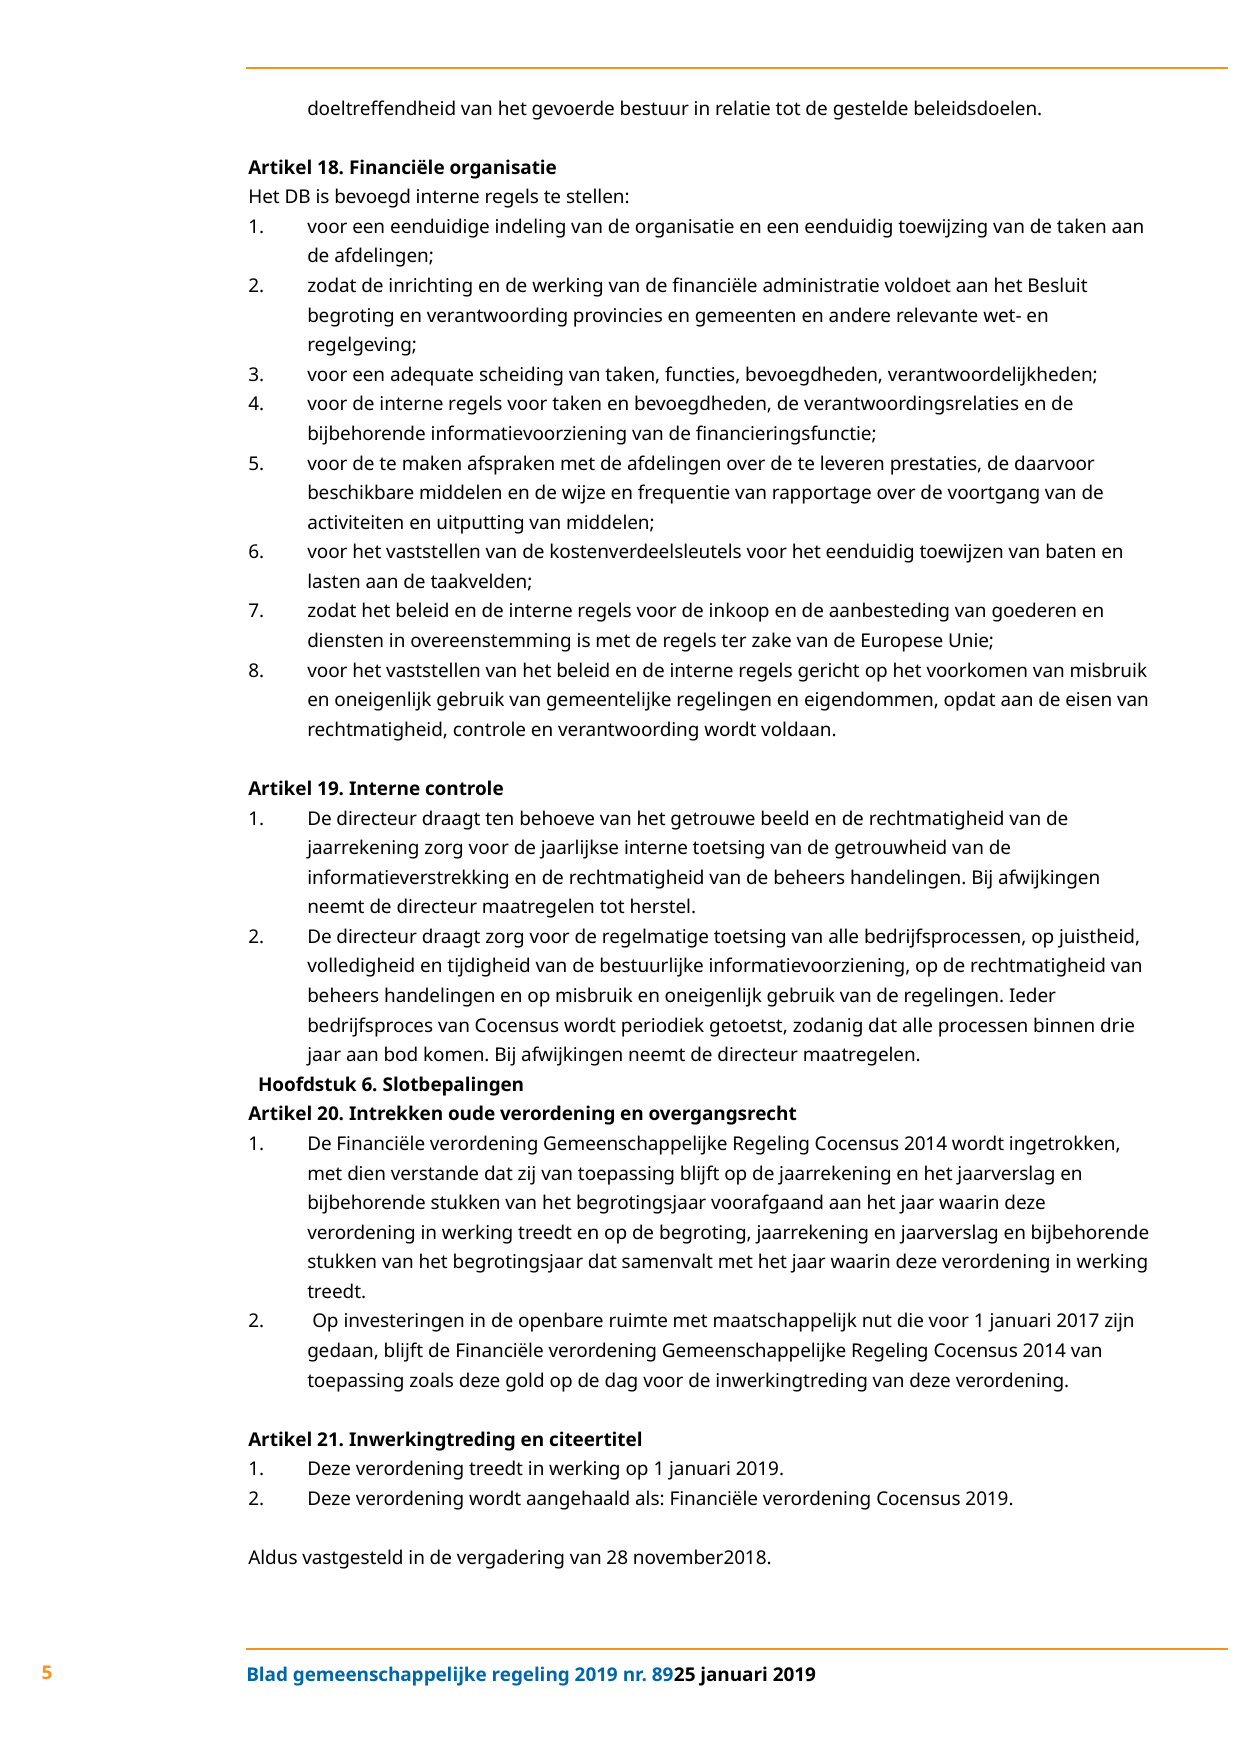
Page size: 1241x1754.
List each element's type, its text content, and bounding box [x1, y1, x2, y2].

list zodat het beleid en de interne regels voor de inkoop en de aanbesteding van goederen en diensten in overeenstemming is met de regels ter zake van de Europese Unie; [248, 598, 1152, 653]
text Artikel 21. Inwerkingtreding en citeertitel [248, 1426, 1152, 1452]
list voor een eenduidige indeling van de organisatie en een eenduidig toewijzing van de taken aan de afdelingen; [248, 213, 1152, 268]
list De Financiële verordening Gemeenschappelijke Regeling Cocensus 2014 wordt ingetrokken, met dien verstande dat zij van toepassing blijft op de jaarrekening en het jaarverslag en bijbehorende stukken van het begrotingsjaar voorafgaand aan het jaar waarin deze verordening in werking treedt en op de begroting, jaarrekening en jaarverslag en bijbehorende stukken van het begrotingsjaar dat samenvalt met het jaar waarin deze verordening in werking treedt. [248, 1130, 1152, 1304]
list voor het vaststellen van de kostenverdeelsleutels voor het eenduidig toewijzen van baten en lasten aan de taakvelden; [248, 538, 1152, 594]
list De directeur draagt zorg voor de regelmatige toetsing van alle bedrijfsprocessen, op juistheid, volledigheid en tijdigheid van de bestuurlijke informatievoorziening, op de rechtmatigheid van beheers handelingen en op misbruik en oneigenlijk gebruik van de regelingen. Ieder bedrijfsproces van Cocensus wordt periodiek getoetst, zodanig dat alle processen binnen drie jaar aan bod komen. Bij afwijkingen neemt de directeur maatregelen. [248, 923, 1152, 1067]
text Artikel 18. Financiële organisatie [248, 154, 1152, 180]
list Deze verordening treedt in werking op 1 januari 2019. [248, 1456, 1152, 1481]
list voor de te maken afspraken met de afdelingen over de te leveren prestaties, de daarvoor beschikbare middelen en de wijze en frequentie van rapportage over de voortgang van de activiteiten en uitputting van middelen; [248, 450, 1152, 535]
list zodat de inrichting en de werking van de financiële administratie voldoet aan het Besluit begroting en verantwoording provincies en gemeenten en andere relevante wet- en regelgeving; [248, 272, 1152, 357]
list voor een adequate scheiding van taken, functies, bevoegdheden, verantwoordelijkheden; [248, 361, 1152, 387]
list voor de interne regels voor taken en bevoegdheden, de verantwoordingsrelaties en de bijbehorende informatievoorziening van de financieringsfunctie; [248, 391, 1152, 446]
text Artikel 20. Intrekken oude verordening en overgangsrecht [248, 1101, 1152, 1126]
text Artikel 19. Interne controle [248, 775, 1152, 801]
list Deze verordening wordt aangehaald als: Financiële verordening Cocensus 2019. [248, 1485, 1152, 1511]
picture [41, 47, 231, 172]
list De directeur draagt ten behoeve van het getrouwe beeld en de rechtmatigheid van de jaarrekening zorg voor de jaarlijkse interne toetsing van de getrouwheid van de informatieverstrekking en de rechtmatigheid van de beheers handelingen. Bij afwijkingen neemt de directeur maatregelen tot herstel. [248, 805, 1152, 919]
text Aldus vastgesteld in de vergadering van 28 november2018. [248, 1544, 1152, 1570]
list voor het vaststellen van het beleid en de interne regels gericht op het voorkomen van misbruik en oneigenlijk gebruik van gemeentelijke regelingen en eigendommen, opdat aan de eisen van rechtmatigheid, controle en verantwoording wordt voldaan. [248, 657, 1152, 742]
list Op investeringen in de openbare ruimte met maatschappelijk nut die voor 1 januari 2017 zijn gedaan, blijft de Financiële verordening Gemeenschappelijke Regeling Cocensus 2014 van toepassing zoals deze gold op de dag voor de inwerkingtreding van deze verordening. [248, 1308, 1152, 1393]
list doeltreffendheid van het gevoerde bestuur in relatie tot de gestelde beleidsdoelen. [248, 95, 1152, 121]
text Het DB is bevoegd interne regels te stellen: [248, 183, 1152, 209]
text Hoofdstuk 6. Slotbepalingen [248, 1071, 1152, 1097]
